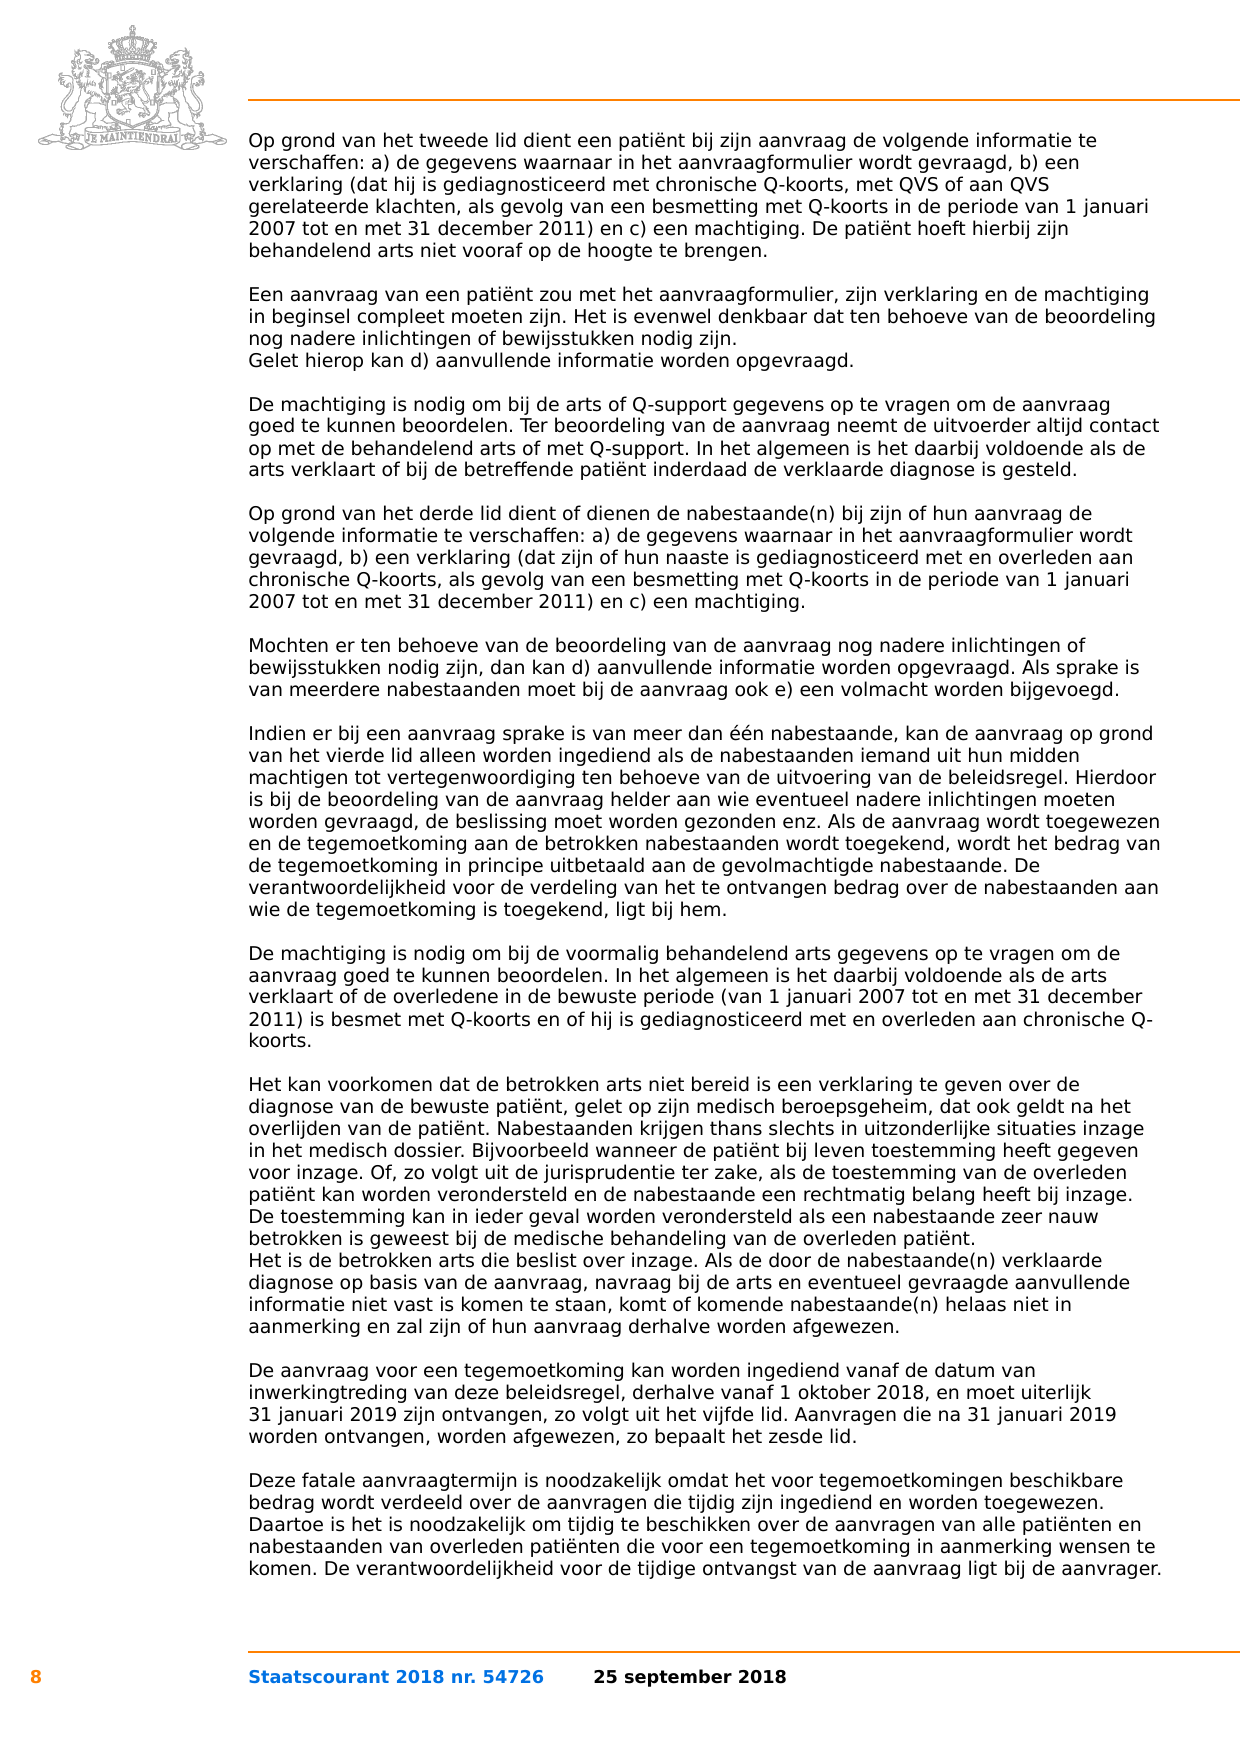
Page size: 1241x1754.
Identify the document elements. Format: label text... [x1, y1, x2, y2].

text De aanvraag voor een tegemoetkoming kan worden ingediend vanaf de datum van inwerkingtreding van deze beleidsregel, derhalve vanaf 1 oktober 2018, en moet uiterlijk 31 januari 2019 zijn ontvangen, zo volgt uit het vijfde lid. Aanvragen die na 31 januari 2019 worden ontvangen, worden afgewezen, zo bepaalt het zesde lid. [248, 1360, 1163, 1448]
text Deze fatale aanvraagtermijn is noodzakelijk omdat het voor tegemoetkomingen beschikbare bedrag wordt verdeeld over de aanvragen die tijdig zijn ingediend en worden toegewezen. Daartoe is het is noodzakelijk om tijdig te beschikken over de aanvragen van alle patiënten en nabestaanden van overleden patiënten die voor een tegemoetkoming in aanmerking wensen te komen. De verantwoordelijkheid voor de tijdige ontvangst van de aanvraag ligt bij de aanvrager. [248, 1470, 1163, 1579]
text De machtiging is nodig om bij de voormalig behandelend arts gegevens op te vragen om de aanvraag goed te kunnen beoordelen. In het algemeen is het daarbij voldoende als de arts verklaart of de overledene in de bewuste periode (van 1 januari 2007 tot en met 31 december 2011) is besmet met Q-koorts en of hij is gediagnosticeerd met en overleden aan chronische Q-koorts. [248, 942, 1163, 1052]
text Gelet hierop kan d) aanvullende informatie worden opgevraagd. [248, 349, 1163, 372]
text Mochten er ten behoeve van de beoordeling van de aanvraag nog nadere inlichtingen of bewijsstukken nodig zijn, dan kan d) aanvullende informatie worden opgevraagd. Als sprake is van meerdere nabestaanden moet bij de aanvraag ook e) een volmacht worden bijgevoegd. [248, 635, 1163, 701]
text Het kan voorkomen dat de betrokken arts niet bereid is een verklaring te geven over de diagnose van de bewuste patiënt, gelet op zijn medisch beroepsgeheim, dat ook geldt na het overlijden van de patiënt. Nabestaanden krijgen thans slechts in uitzonderlijke situaties inzage in het medisch dossier. Bijvoorbeeld wanneer de patiënt bij leven toestemming heeft gegeven voor inzage. Of, zo volgt uit de jurisprudentie ter zake, als de toestemming van de overleden patiënt kan worden verondersteld en de nabestaande een rechtmatig belang heeft bij inzage. De toestemming kan in ieder geval worden verondersteld als een nabestaande zeer nauw betrokken is geweest bij de medische behandeling van de overleden patiënt. [248, 1074, 1163, 1250]
text De machtiging is nodig om bij de arts of Q-support gegevens op te vragen om de aanvraag goed te kunnen beoordelen. Ter beoordeling van de aanvraag neemt de uitvoerder altijd contact op met de behandelend arts of met Q-support. In het algemeen is het daarbij voldoende als de arts verklaart of bij de betreffende patiënt inderdaad de verklaarde diagnose is gesteld. [248, 393, 1163, 481]
picture [38, 25, 227, 150]
text Indien er bij een aanvraag sprake is van meer dan één nabestaande, kan de aanvraag op grond van het vierde lid alleen worden ingediend als de nabestaanden iemand uit hun midden machtigen tot vertegenwoordiging ten behoeve van de uitvoering van de beleidsregel. Hierdoor is bij de beoordeling van de aanvraag helder aan wie eventueel nadere inlichtingen moeten worden gevraagd, de beslissing moet worden gezonden enz. Als de aanvraag wordt toegewezen en de tegemoetkoming aan de betrokken nabestaanden wordt toegekend, wordt het bedrag van de tegemoetkoming in principe uitbetaald aan de gevolmachtigde nabestaande. De verantwoordelijkheid voor de verdeling van het te ontvangen bedrag over de nabestaanden aan wie de tegemoetkoming is toegekend, ligt bij hem. [248, 723, 1163, 921]
text Een aanvraag van een patiënt zou met het aanvraagformulier, zijn verklaring en de machtiging in beginsel compleet moeten zijn. Het is evenwel denkbaar dat ten behoeve van de beoordeling nog nadere inlichtingen of bewijsstukken nodig zijn. [248, 284, 1163, 349]
text Op grond van het tweede lid dient een patiënt bij zijn aanvraag de volgende informatie te verschaffen: a) de gegevens waarnaar in het aanvraagformulier wordt gevraagd, b) een verklaring (dat hij is gediagnosticeerd met chronische Q-koorts, met QVS of aan QVS gerelateerde klachten, als gevolg van een besmetting met Q-koorts in de periode van 1 januari 2007 tot en met 31 december 2011) en c) een machtiging. De patiënt hoeft hierbij zijn behandelend arts niet vooraf op de hoogte te brengen. [248, 130, 1163, 262]
text Het is de betrokken arts die beslist over inzage. Als de door de nabestaande(n) verklaarde diagnose op basis van de aanvraag, navraag bij de arts en eventueel gevraagde aanvullende informatie niet vast is komen te staan, komt of komende nabestaande(n) helaas niet in aanmerking en zal zijn of hun aanvraag derhalve worden afgewezen. [248, 1250, 1163, 1338]
text Op grond van het derde lid dient of dienen de nabestaande(n) bij zijn of hun aanvraag de volgende informatie te verschaffen: a) de gegevens waarnaar in het aanvraagformulier wordt gevraagd, b) een verklaring (dat zijn of hun naaste is gediagnosticeerd met en overleden aan chronische Q-koorts, als gevolg van een besmetting met Q-koorts in de periode van 1 januari 2007 tot en met 31 december 2011) en c) een machtiging. [248, 503, 1163, 613]
